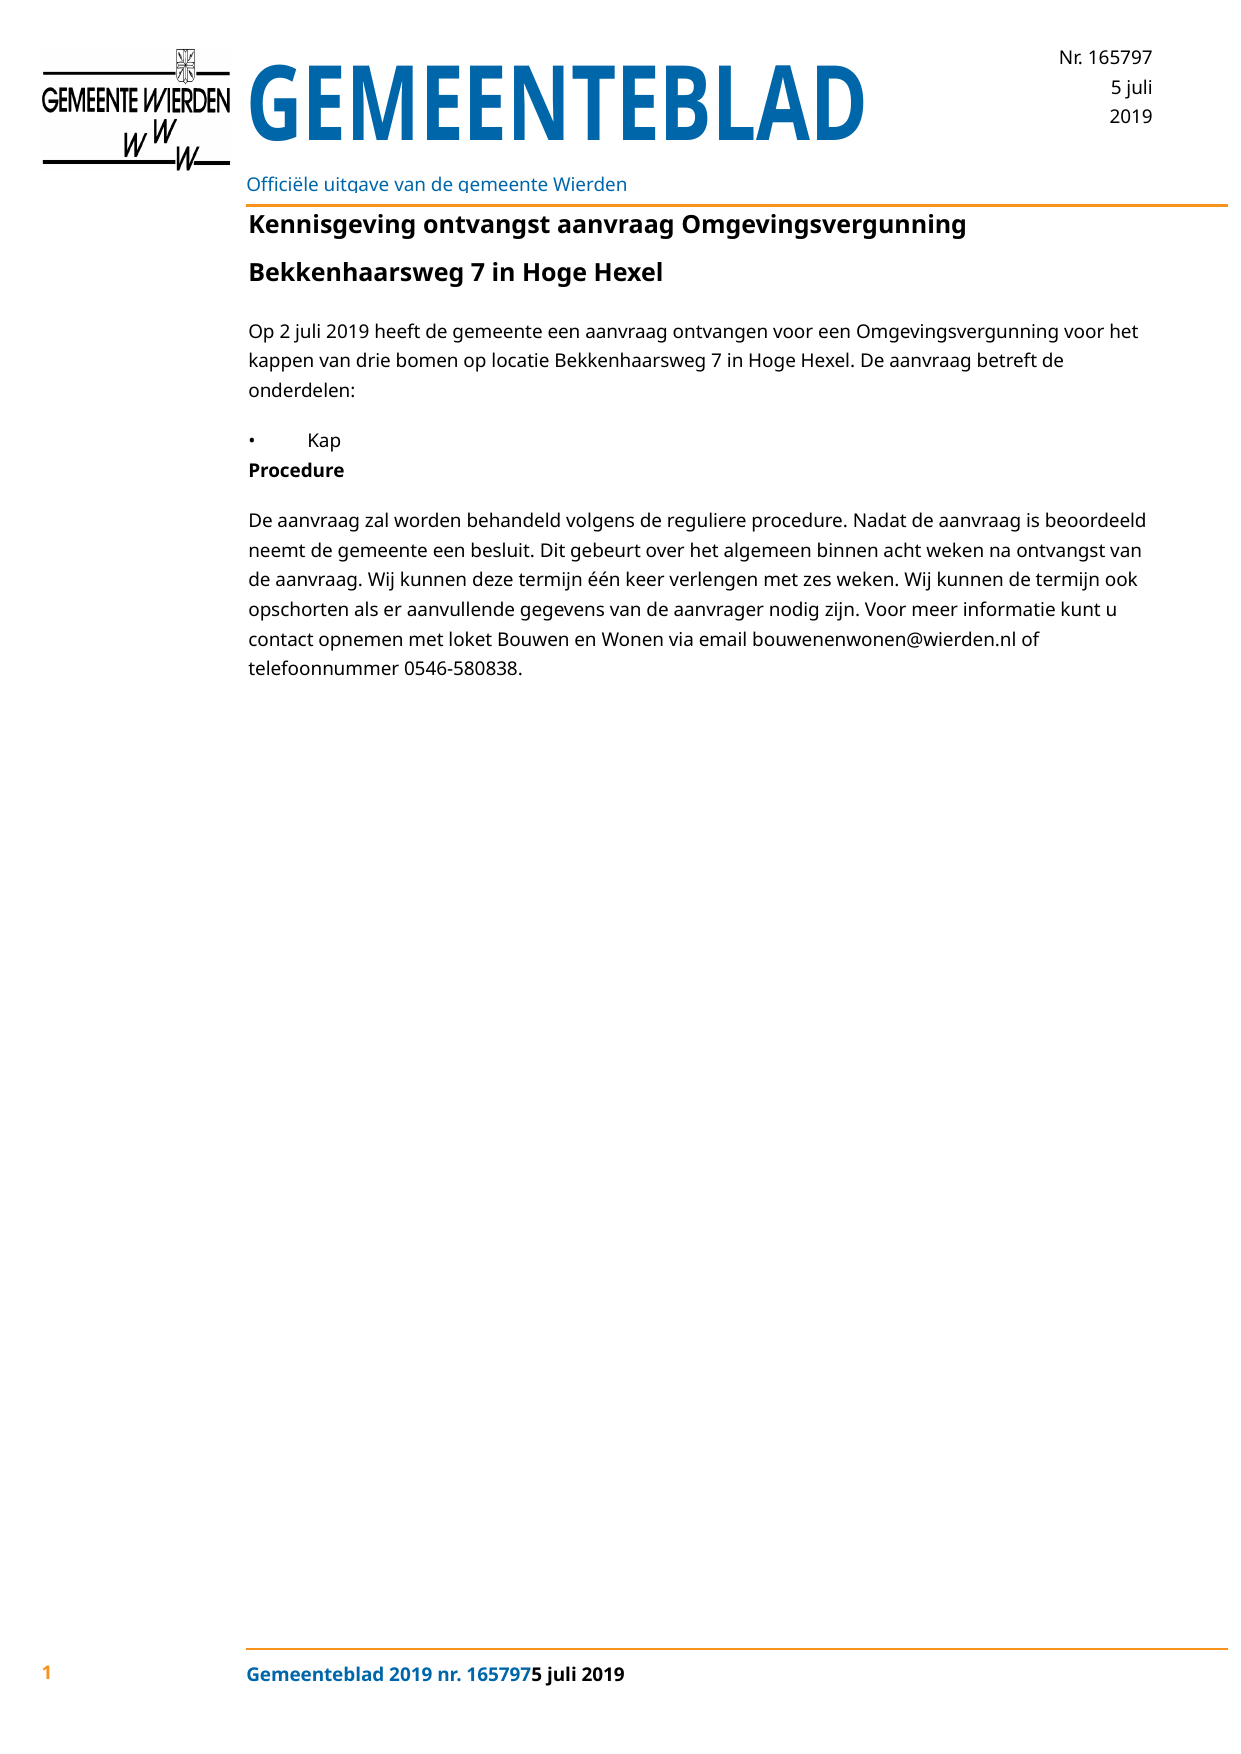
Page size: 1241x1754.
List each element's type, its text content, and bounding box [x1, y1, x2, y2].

list Kap [248, 427, 1152, 453]
text De aanvraag zal worden behandeld volgens de reguliere procedure. Nadat de aanvraag is beoordeeld neemt de gemeente een besluit. Dit gebeurt over het algemeen binnen acht weken na ontvangst van de aanvraag. Wij kunnen deze termijn één keer verlengen met zes weken. Wij kunnen de termijn ook opschorten als er aanvullende gegevens van de aanvrager nodig zijn. Voor meer informatie kunt u contact opnemen met loket Bouwen en Wonen via email bouwenenwonen@wierden.nl of telefoonnummer 0546-580838. [248, 507, 1152, 681]
picture [41, 47, 231, 172]
text Kennisgeving ontvangst aanvraag Omgevingsvergunning Bekkenhaarsweg 7 in Hoge Hexel [248, 207, 1152, 288]
text Procedure [248, 457, 1152, 483]
text Op 2 juli 2019 heeft de gemeente een aanvraag ontvangen voor een Omgevingsvergunning voor het kappen van drie bomen op locatie Bekkenhaarsweg 7 in Hoge Hexel. De aanvraag betreft de onderdelen: [248, 318, 1152, 403]
